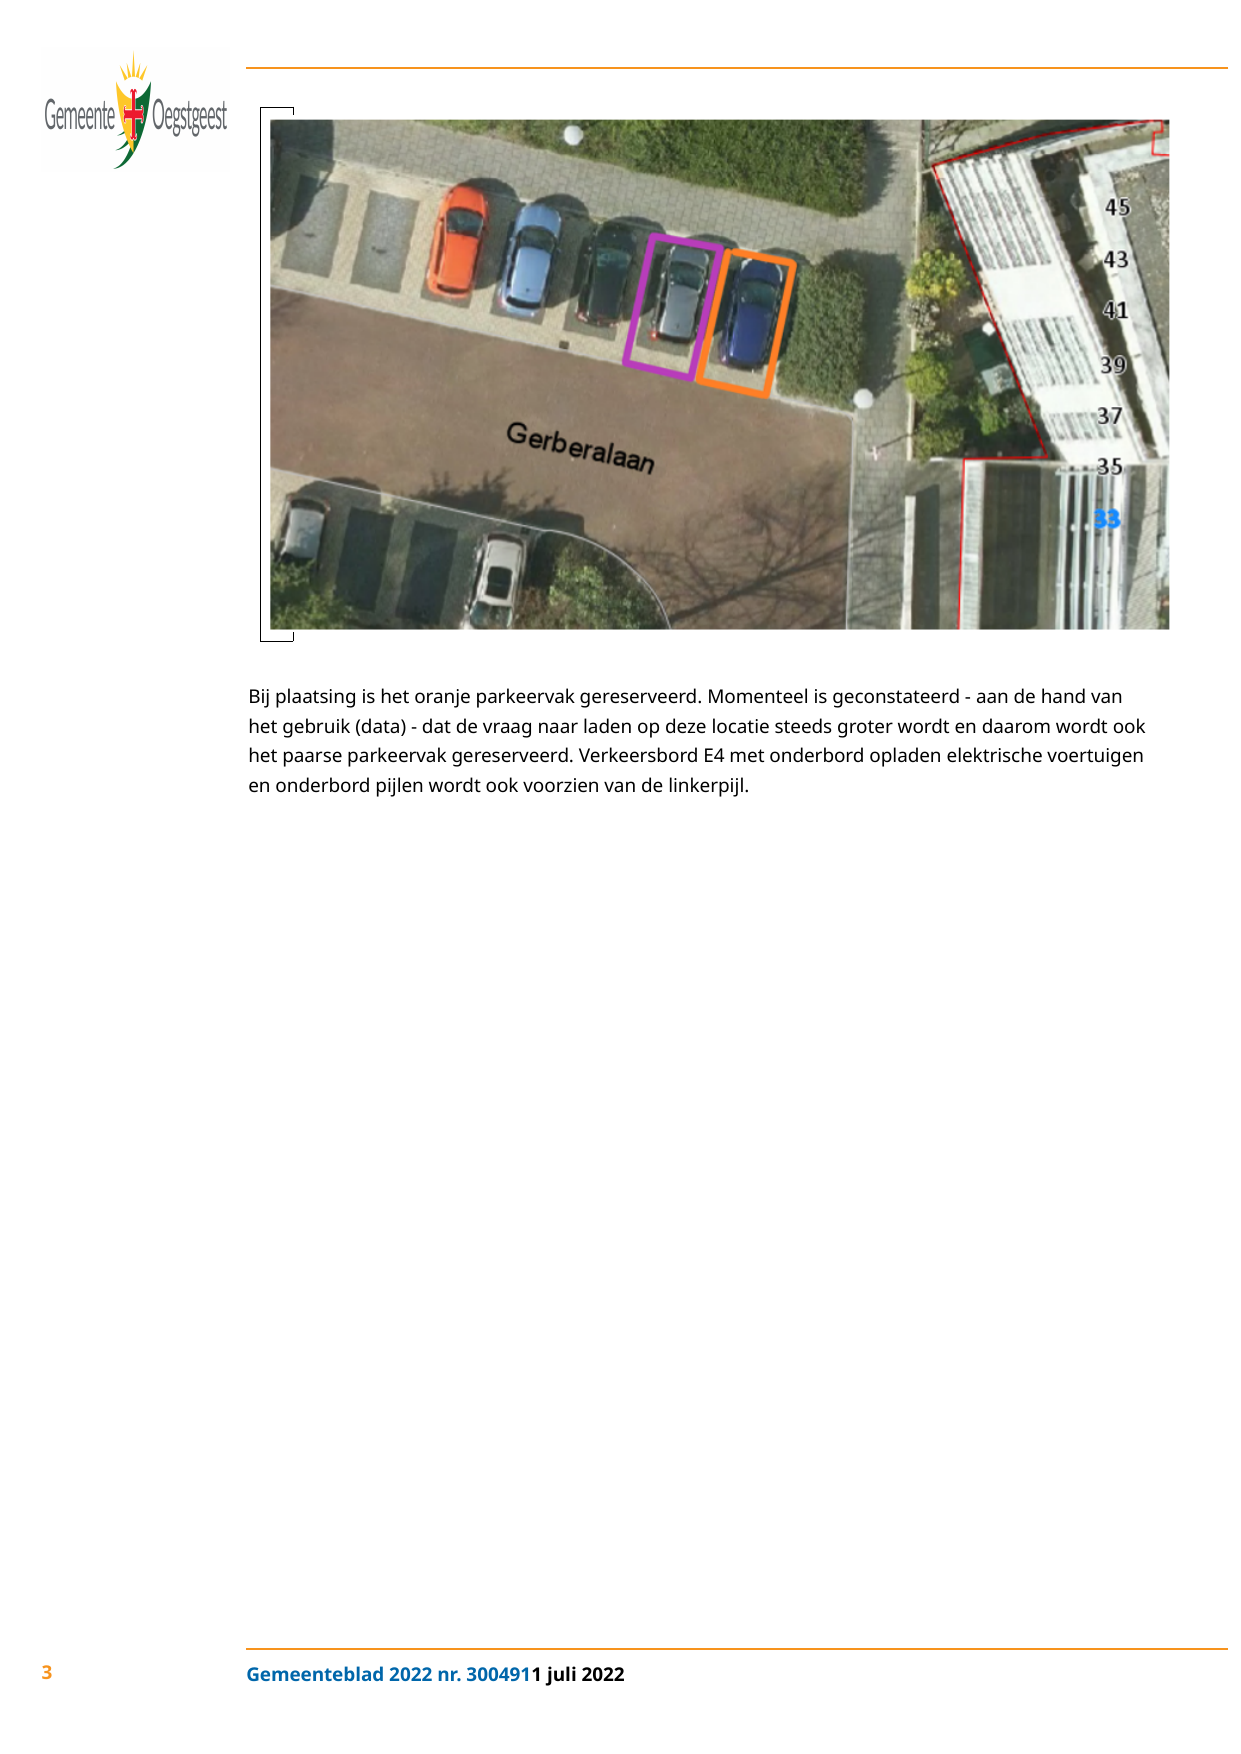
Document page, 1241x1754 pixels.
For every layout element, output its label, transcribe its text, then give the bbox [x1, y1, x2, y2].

text Bij plaatsing is het oranje parkeervak gereserveerd. Momenteel is geconstateerd - aan de hand van het gebruik (data) - dat de vraag naar laden op deze locatie steeds groter wordt en daarom wordt ook het paarse parkeervak gereserveerd. Verkeersbord E4 met onderbord opladen elektrische voertuigen en onderbord pijlen wordt ook voorzien van de linkerpijl. [248, 683, 1152, 798]
picture [268, 115, 1173, 632]
picture [41, 47, 231, 172]
